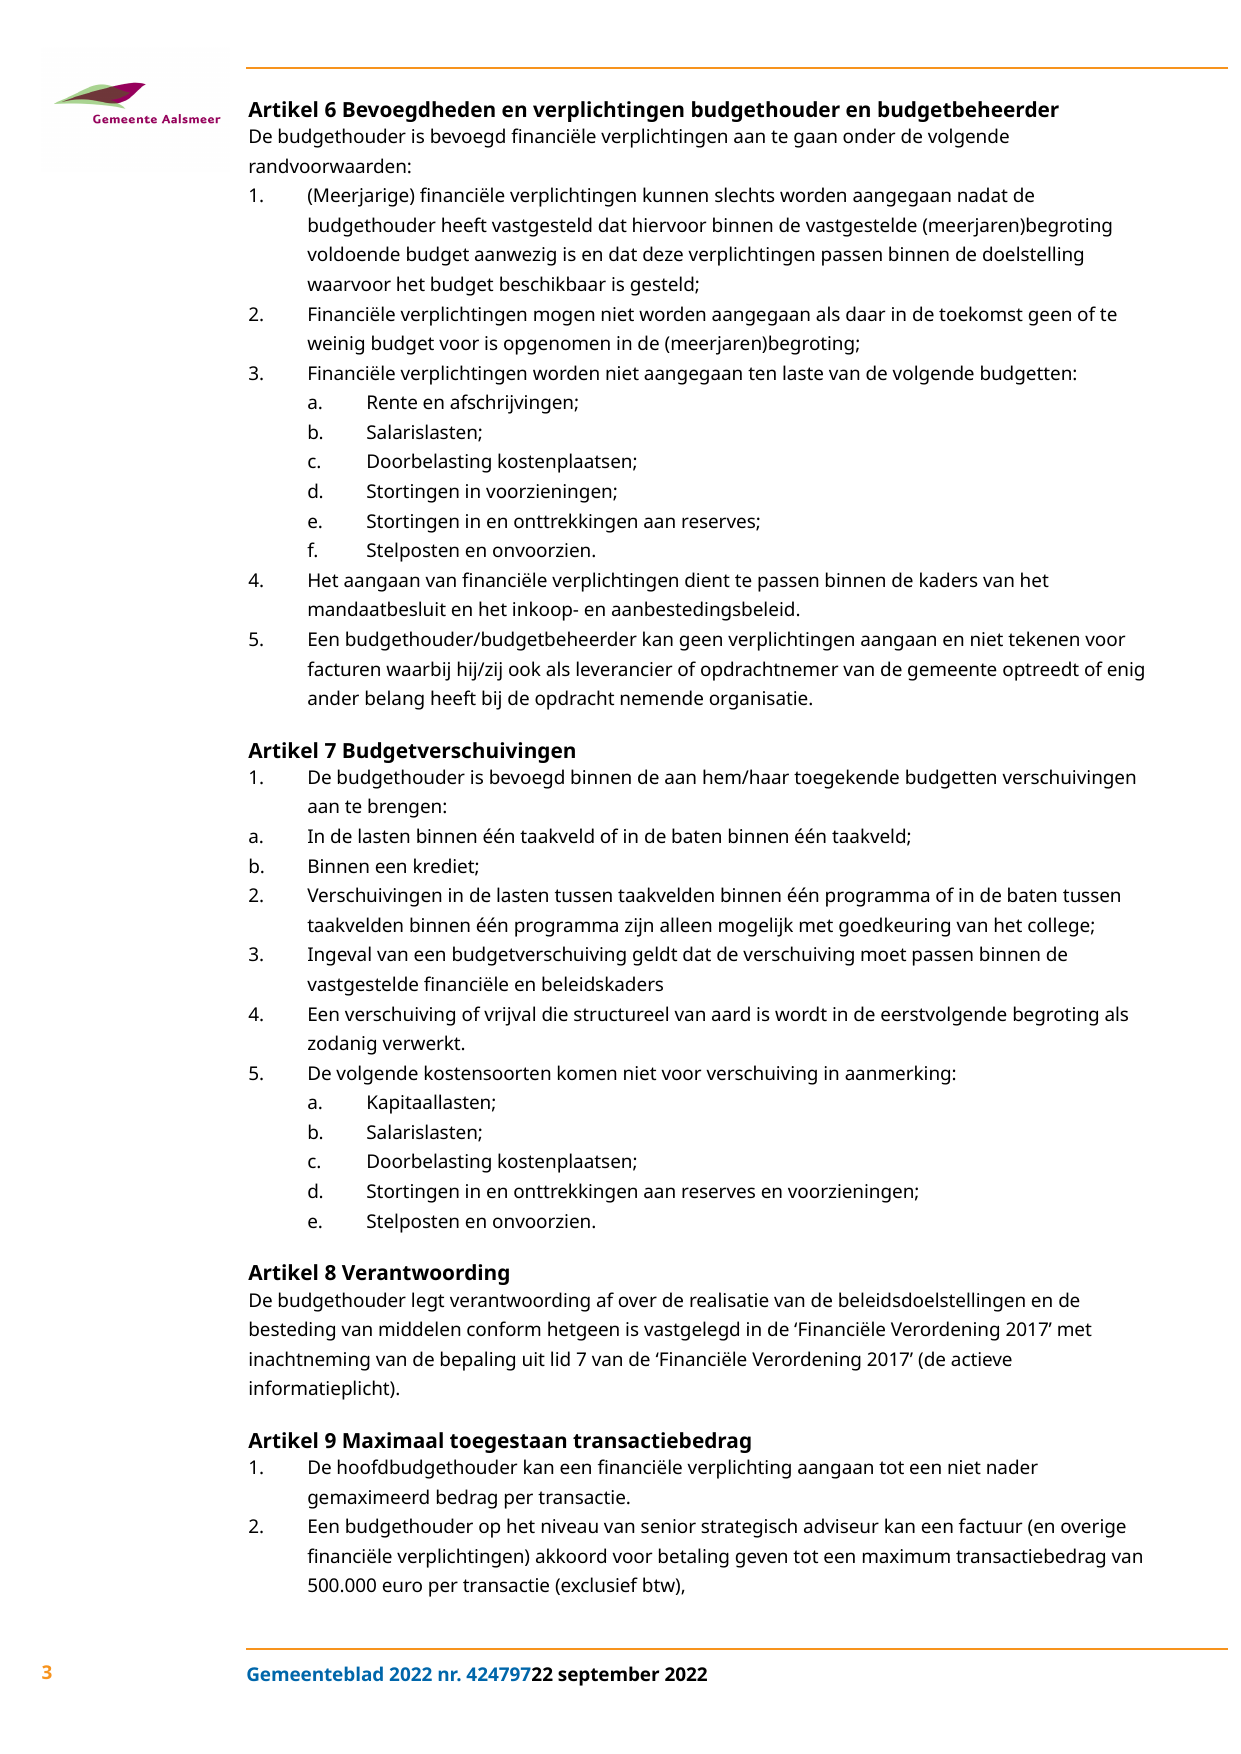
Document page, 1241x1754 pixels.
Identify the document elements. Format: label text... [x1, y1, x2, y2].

list Salarislasten; [307, 1119, 1152, 1145]
list Stortingen in en onttrekkingen aan reserves en voorzieningen; [307, 1178, 1152, 1204]
list Het aangaan van financiële verplichtingen dient te passen binnen de kaders van het mandaatbesluit en het inkoop- en aanbestedingsbeleid. [248, 567, 1152, 622]
list Stelposten en onvoorzien. [307, 537, 1152, 563]
list Financiële verplichtingen worden niet aangegaan ten laste van de volgende budgetten: [248, 360, 1152, 386]
text Artikel 7 Budgetverschuivingen [248, 736, 1152, 764]
text De budgethouder legt verantwoording af over de realisatie van de beleidsdoelstellingen en de besteding van middelen conform hetgeen is vastgelegd in de ‘Financiële Verordening 2017’ met inachtneming van de bepaling uit lid 7 van de ‘Financiële Verordening 2017’ (de actieve informatieplicht). [248, 1287, 1152, 1401]
list In de lasten binnen één taakveld of in de baten binnen één taakveld; [248, 823, 1152, 849]
list Doorbelasting kostenplaatsen; [307, 449, 1152, 474]
list Stelposten en onvoorzien. [307, 1208, 1152, 1234]
list De hoofdbudgethouder kan een financiële verplichting aangaan tot een niet nader gemaximeerd bedrag per transactie. [248, 1454, 1152, 1510]
list Ingeval van een budgetverschuiving geldt dat de verschuiving moet passen binnen de vastgestelde financiële en beleidskaders [248, 942, 1152, 997]
text Artikel 6 Bevoegdheden en verplichtingen budgethouder en budgetbeheerder [248, 95, 1152, 123]
list Stortingen in en onttrekkingen aan reserves; [307, 508, 1152, 533]
list Doorbelasting kostenplaatsen; [307, 1149, 1152, 1174]
list De budgethouder is bevoegd binnen de aan hem/haar toegekende budgetten verschuivingen aan te brengen: [248, 764, 1152, 819]
picture [41, 47, 231, 172]
list Kapitaallasten; [307, 1089, 1152, 1115]
list Verschuivingen in de lasten tussen taakvelden binnen één programma of in de baten tussen taakvelden binnen één programma zijn alleen mogelijk met goedkeuring van het college; [248, 882, 1152, 938]
list De volgende kostensoorten komen niet voor verschuiving in aanmerking: [248, 1060, 1152, 1086]
list Financiële verplichtingen mogen niet worden aangegaan als daar in de toekomst geen of te weinig budget voor is opgenomen in de (meerjaren)begroting; [248, 301, 1152, 356]
list Binnen een krediet; [248, 853, 1152, 879]
list Een budgethouder op het niveau van senior strategisch adviseur kan een factuur (en overige financiële verplichtingen) akkoord voor betaling geven tot een maximum transactiebedrag van 500.000 euro per transactie (exclusief btw), [248, 1513, 1152, 1598]
text Artikel 8 Verantwoording [248, 1258, 1152, 1287]
list Een verschuiving of vrijval die structureel van aard is wordt in de eerstvolgende begroting als zodanig verwerkt. [248, 1001, 1152, 1056]
list Stortingen in voorzieningen; [307, 478, 1152, 504]
list Salarislasten; [307, 419, 1152, 445]
list Rente en afschrijvingen; [307, 389, 1152, 415]
list Een budgethouder/budgetbeheerder kan geen verplichtingen aangaan en niet tekenen voor facturen waarbij hij/zij ook als leverancier of opdrachtnemer van de gemeente optreedt of enig ander belang heeft bij de opdracht nemende organisatie. [248, 626, 1152, 711]
text Artikel 9 Maximaal toegestaan transactiebedrag [248, 1426, 1152, 1454]
list (Meerjarige) financiële verplichtingen kunnen slechts worden aangegaan nadat de budgethouder heeft vastgesteld dat hiervoor binnen de vastgestelde (meerjaren)begroting voldoende budget aanwezig is en dat deze verplichtingen passen binnen de doelstelling waarvoor het budget beschikbaar is gesteld; [248, 182, 1152, 297]
text De budgethouder is bevoegd financiële verplichtingen aan te gaan onder de volgende randvoorwaarden: [248, 123, 1152, 178]
